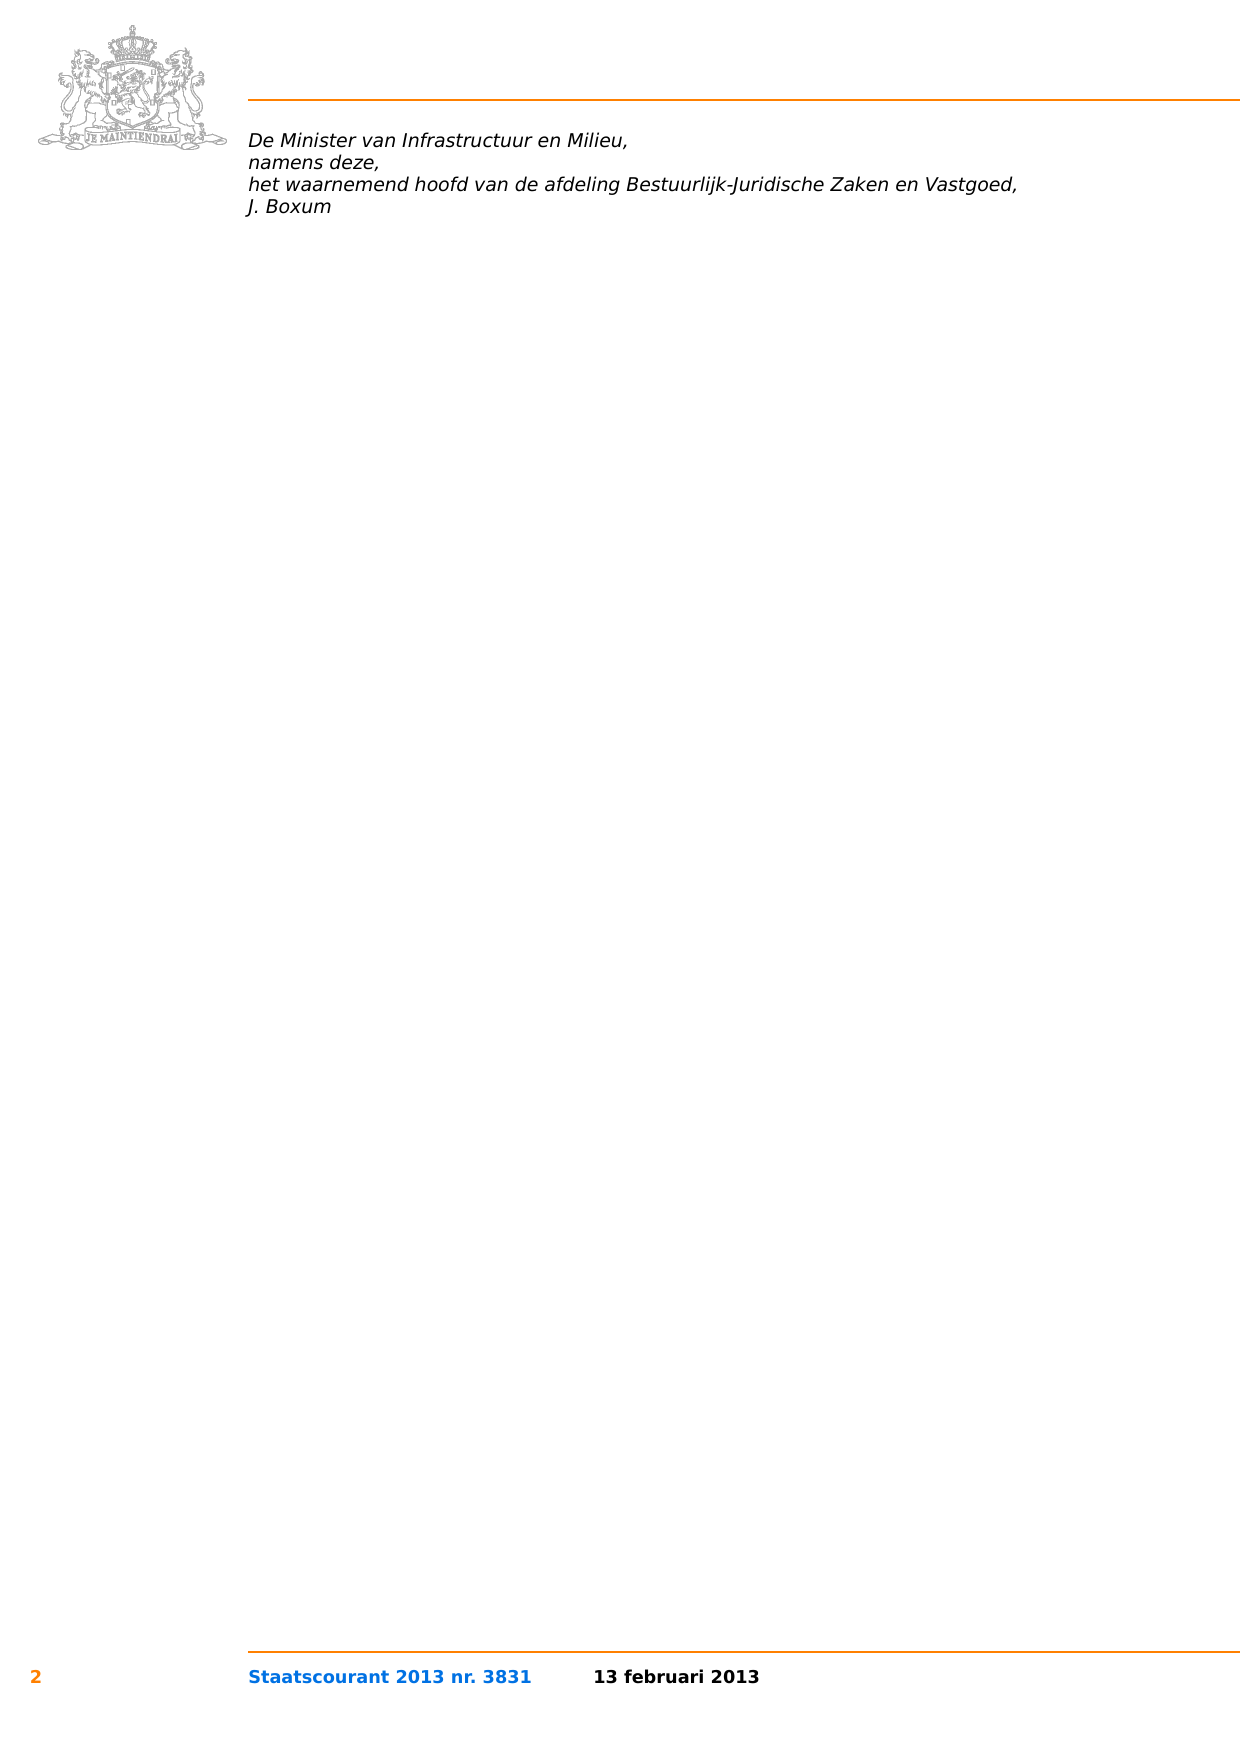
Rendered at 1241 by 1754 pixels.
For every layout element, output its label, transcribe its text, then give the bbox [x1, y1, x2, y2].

text De Minister van Infrastructuur en Milieu, namens deze, het waarnemend hoofd van de afdeling Bestuurlijk-Juridische Zaken en Vastgoed, J. Boxum [248, 130, 1163, 218]
picture [38, 25, 227, 150]
